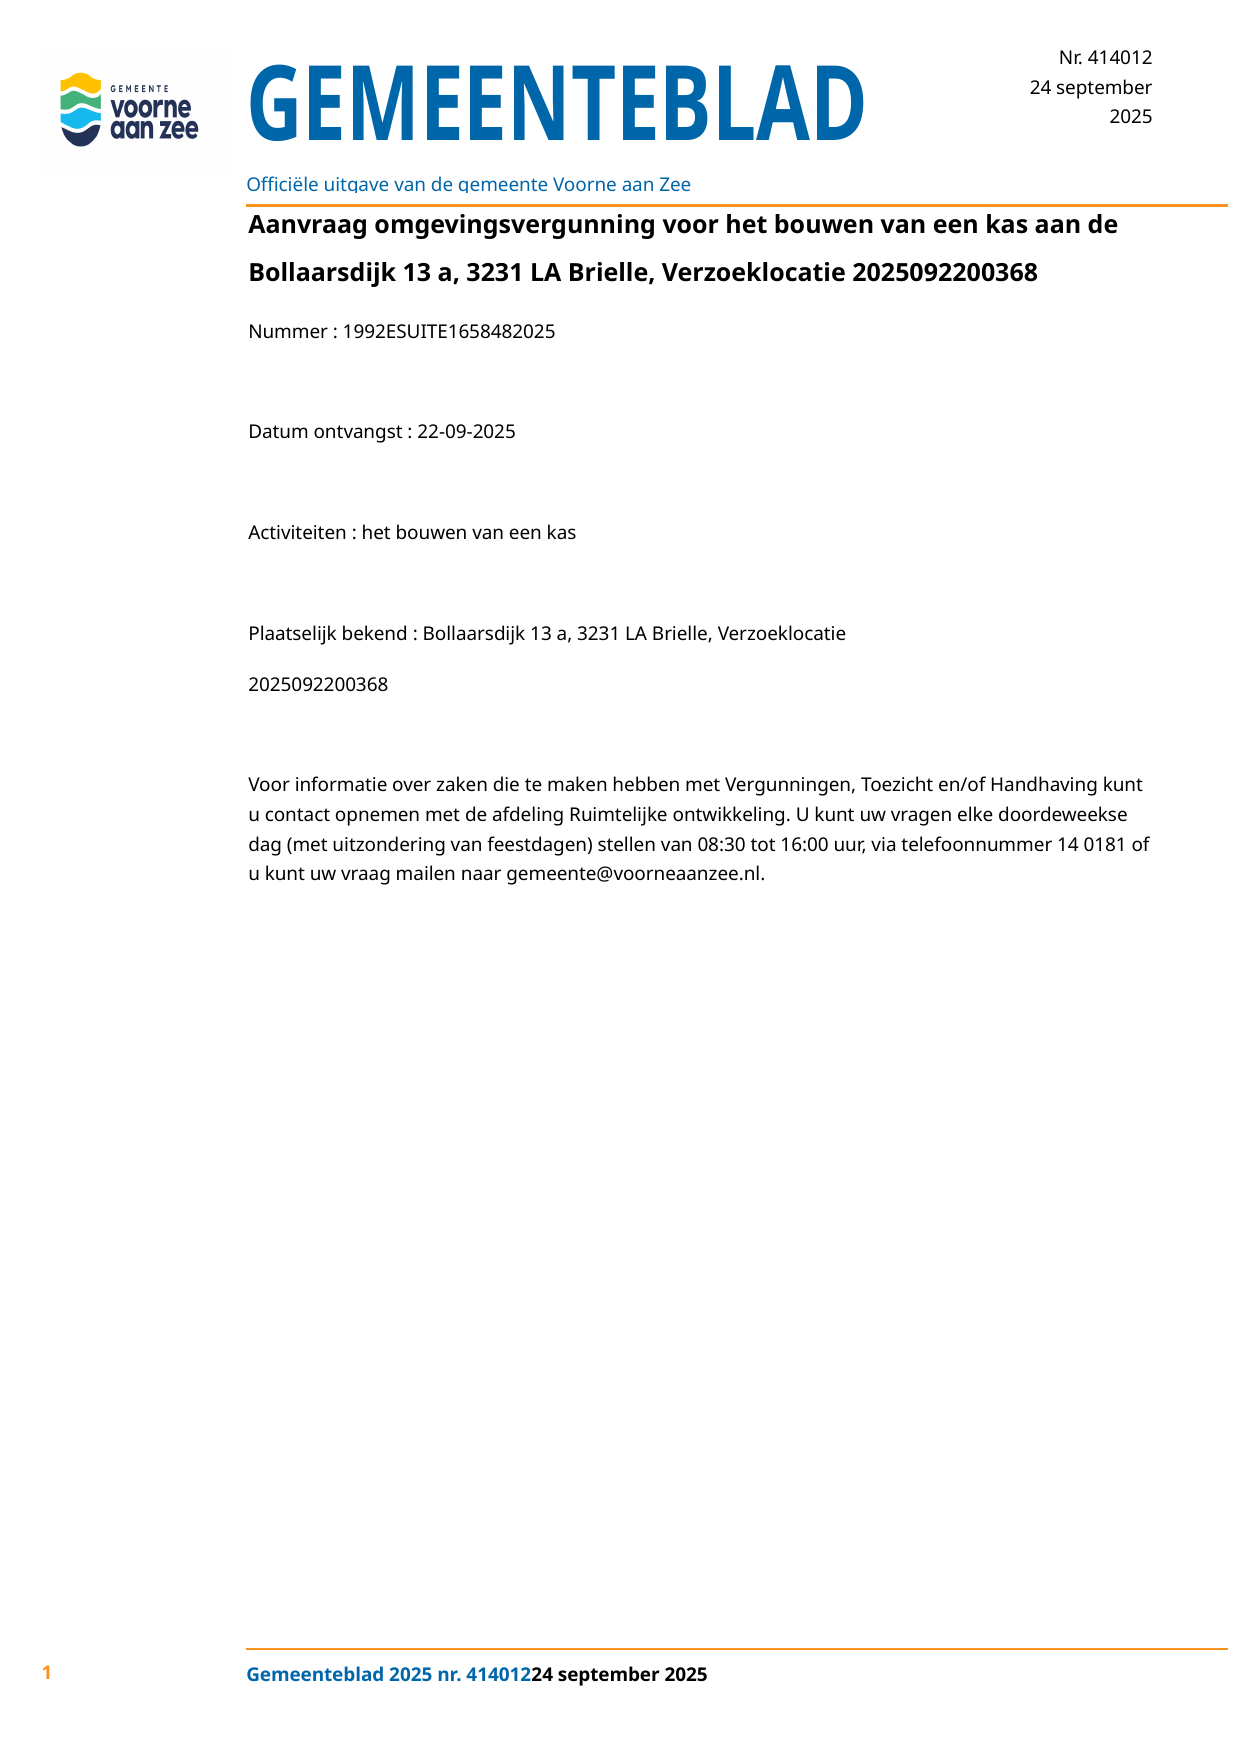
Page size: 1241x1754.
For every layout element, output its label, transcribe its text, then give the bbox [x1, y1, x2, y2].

text Activiteiten : het bouwen van een kas [248, 519, 1152, 545]
text Plaatselijk bekend : Bollaarsdijk 13 a, 3231 LA Brielle, Verzoeklocatie [248, 620, 1152, 646]
text Nummer : 1992ESUITE1658482025 [248, 318, 1152, 344]
picture [41, 47, 231, 172]
text Voor informatie over zaken die te maken hebben met Vergunningen, Toezicht en/of Handhaving kunt u contact opnemen met de afdeling Ruimtelijke ontwikkeling. U kunt uw vragen elke doordeweekse dag (met uitzondering van feestdagen) stellen van 08:30 tot 16:00 uur, via telefoonnummer 14 0181 of u kunt uw vraag mailen naar gemeente@voorneaanzee.nl. [248, 772, 1152, 886]
text 2025092200368 [248, 671, 1152, 697]
text Datum ontvangst : 22-09-2025 [248, 419, 1152, 444]
text Aanvraag omgevingsvergunning voor het bouwen van een kas aan de Bollaarsdijk 13 a, 3231 LA Brielle, Verzoeklocatie 2025092200368 [248, 207, 1152, 288]
